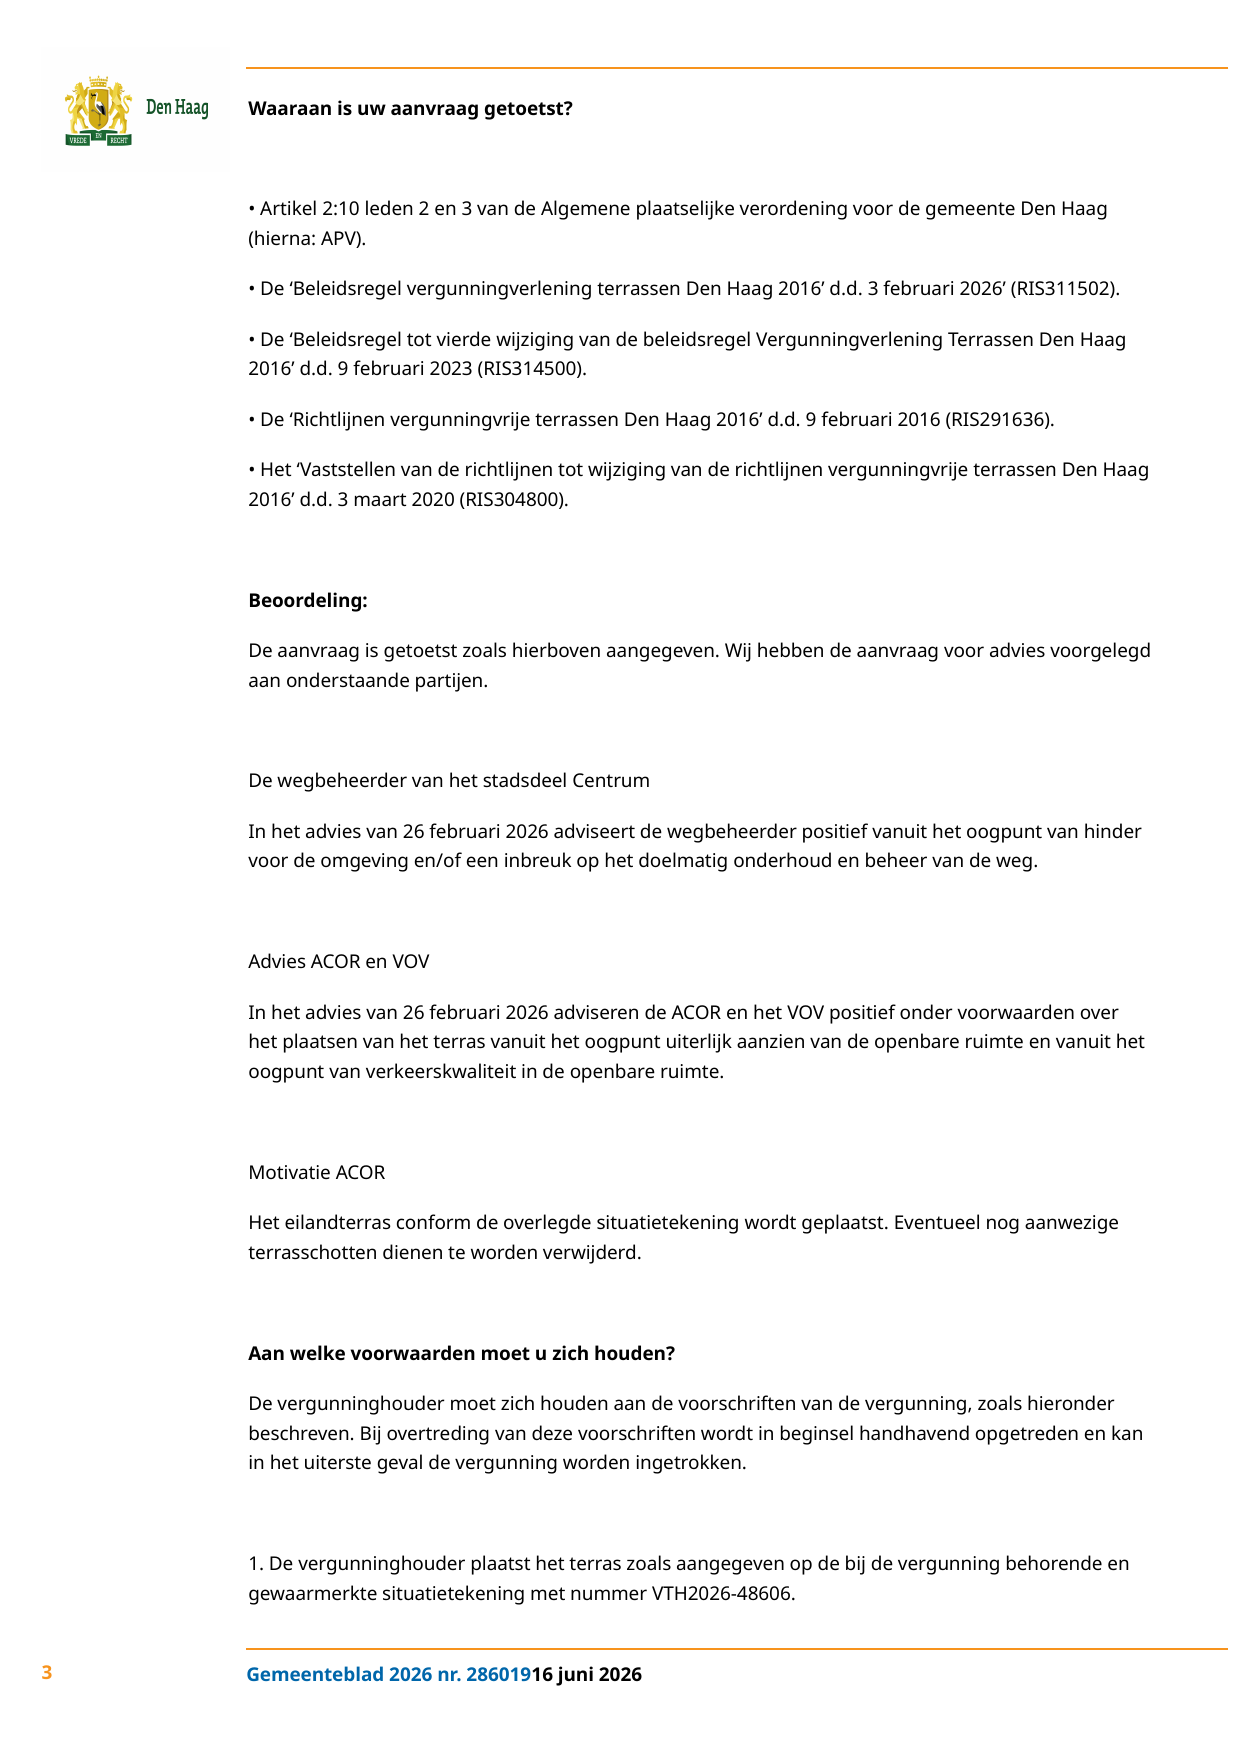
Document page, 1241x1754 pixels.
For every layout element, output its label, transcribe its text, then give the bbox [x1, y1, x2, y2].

text • De ‘Beleidsregel tot vierde wijziging van de beleidsregel Vergunningverlening Terrassen Den Haag 2016’ d.d. 9 februari 2023 (RIS314500). [248, 326, 1152, 381]
text In het advies van 26 februari 2026 adviseren de ACOR en het VOV positief onder voorwaarden over het plaatsen van het terras vanuit het oogpunt uiterlijk aanzien van de openbare ruimte en vanuit het oogpunt van verkeerskwaliteit in de openbare ruimte. [248, 999, 1152, 1084]
picture [41, 47, 231, 172]
text Waaraan is uw aanvraag getoetst? [248, 95, 1152, 121]
text Aan welke voorwaarden moet u zich houden? [248, 1340, 1152, 1366]
text 1. De vergunninghouder plaatst het terras zoals aangegeven op de bij de vergunning behorende en gewaarmerkte situatietekening met nummer VTH2026-48606. [248, 1550, 1152, 1606]
text De aanvraag is getoetst zoals hierboven aangegeven. Wij hebben de aanvraag voor advies voorgelegd aan onderstaande partijen. [248, 637, 1152, 693]
text • Artikel 2:10 leden 2 en 3 van de Algemene plaatselijke verordening voor de gemeente Den Haag (hierna: APV). [248, 196, 1152, 251]
text Advies ACOR en VOV [248, 948, 1152, 974]
text Motivatie ACOR [248, 1159, 1152, 1185]
text • Het ‘Vaststellen van de richtlijnen tot wijziging van de richtlijnen vergunningvrije terrassen Den Haag 2016’ d.d. 3 maart 2020 (RIS304800). [248, 456, 1152, 512]
text In het advies van 26 februari 2026 adviseert de wegbeheerder positief vanuit het oogpunt van hinder voor de omgeving en/of een inbreuk op het doelmatig onderhoud en beheer van de weg. [248, 818, 1152, 873]
text De wegbeheerder van het stadsdeel Centrum [248, 768, 1152, 793]
text Het eilandterras conform de overlegde situatietekening wordt geplaatst. Eventueel nog aanwezige terrasschotten dienen te worden verwijderd. [248, 1209, 1152, 1265]
text De vergunninghouder moet zich houden aan de voorschriften van de vergunning, zoals hieronder beschreven. Bij overtreding van deze voorschriften wordt in beginsel handhavend opgetreden en kan in het uiterste geval de vergunning worden ingetrokken. [248, 1390, 1152, 1475]
text Beoordeling: [248, 587, 1152, 613]
text • De ‘Beleidsregel vergunningverlening terrassen Den Haag 2016’ d.d. 3 februari 2026’ (RIS311502). [248, 276, 1152, 301]
text • De ‘Richtlijnen vergunningvrije terrassen Den Haag 2016’ d.d. 9 februari 2016 (RIS291636). [248, 406, 1152, 432]
